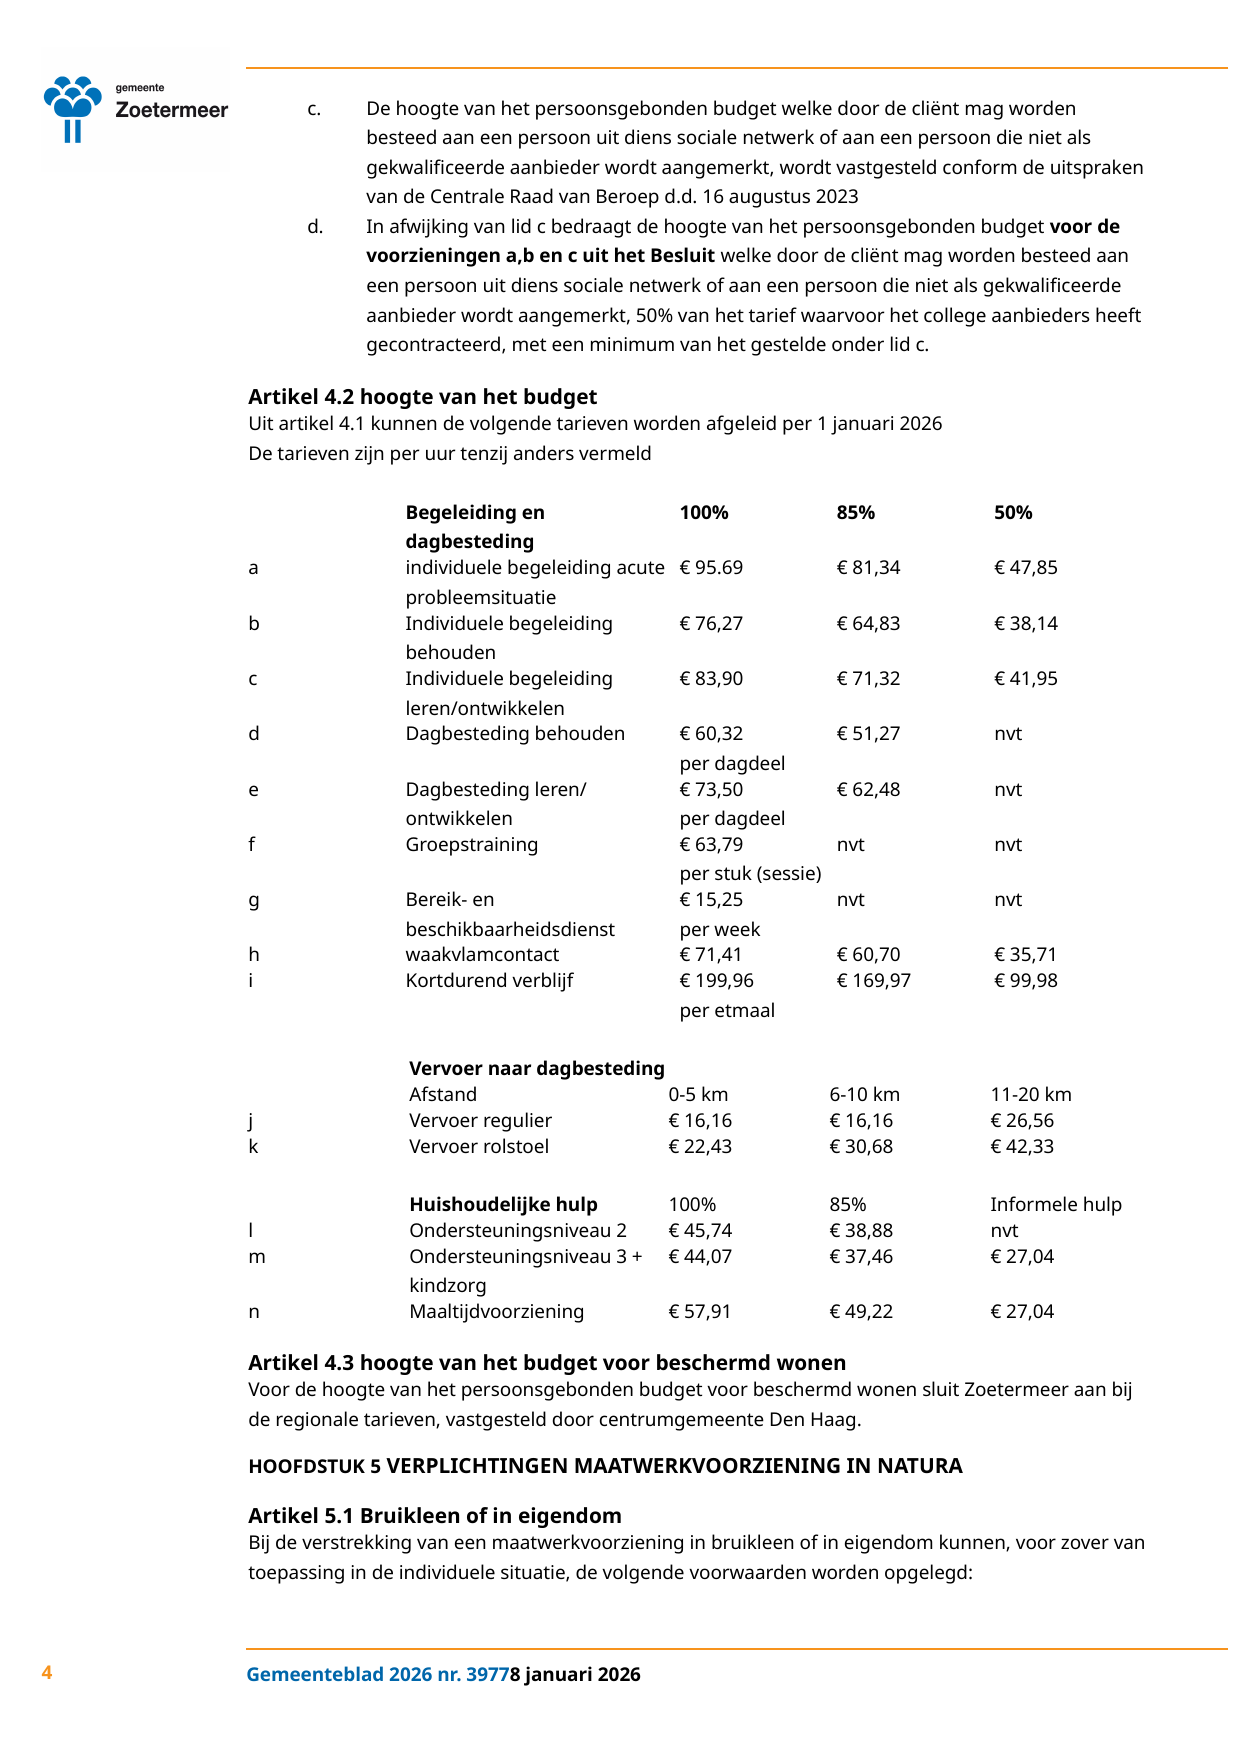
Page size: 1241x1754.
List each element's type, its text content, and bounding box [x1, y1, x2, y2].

table_cell € 99,98 [994, 968, 1152, 1023]
table_header 85% [837, 499, 994, 554]
table_cell € 44,07 [668, 1243, 829, 1298]
table_header [990, 1056, 1152, 1081]
table_cell € 81,34 [837, 555, 994, 610]
table_cell g [248, 886, 405, 942]
table_header [668, 1056, 829, 1081]
table_cell Vervoer rolstoel [409, 1133, 668, 1158]
table_cell k [248, 1133, 409, 1158]
table_cell € 16,16 [668, 1107, 829, 1133]
table_cell Ondersteuningsniveau 2 [409, 1217, 668, 1243]
table_cell € 60,32 per dagdeel [679, 720, 837, 776]
table_cell € 41,95 [994, 665, 1152, 720]
table_cell 6-10 km [829, 1081, 990, 1107]
table_cell d [248, 720, 405, 776]
table_cell € 27,04 [990, 1298, 1152, 1324]
table_cell 11-20 km [990, 1081, 1152, 1107]
table_cell € 71,32 [837, 665, 994, 720]
table_cell nvt [990, 1217, 1152, 1243]
table_cell Maaltijdvoorziening [409, 1298, 668, 1324]
table_cell € 38,14 [994, 610, 1152, 665]
table_cell i [248, 968, 405, 1023]
table_cell € 47,85 [994, 555, 1152, 610]
table_cell € 15,25 per week [679, 886, 837, 942]
text Voor de hoogte van het persoonsgebonden budget voor beschermd wonen sluit Zoetermeer aan bij de regionale tarieven, vastgesteld door centrumgemeente Den Haag. [248, 1376, 1152, 1432]
table_cell € 16,16 [829, 1107, 990, 1133]
list De hoogte van het persoonsgebonden budget welke door de cliënt mag worden besteed aan een persoon uit diens sociale netwerk of aan een persoon die niet als gekwalificeerde aanbieder wordt aangemerkt, wordt vastgesteld conform de uitspraken van de Centrale Raad van Beroep d.d. 16 augustus 2023 [307, 95, 1152, 209]
table_header 50% [994, 499, 1152, 554]
table_cell € 83,90 [679, 665, 837, 720]
table_cell nvt [994, 831, 1152, 886]
table_cell a [248, 555, 405, 610]
text Artikel 4.3 hoogte van het budget voor beschermd wonen [248, 1348, 1152, 1376]
table_header Vervoer naar dagbesteding [409, 1056, 668, 1081]
table_cell € 64,83 [837, 610, 994, 665]
table_cell € 95.69 [679, 555, 837, 610]
table_cell € 27,04 [990, 1243, 1152, 1298]
table_cell h [248, 942, 405, 967]
table_cell € 22,43 [668, 1133, 829, 1158]
table_cell € 51,27 [837, 720, 994, 776]
table_header [248, 1056, 409, 1081]
table_cell e [248, 776, 405, 831]
table_cell nvt [837, 886, 994, 942]
table_cell b [248, 610, 405, 665]
table_header 85% [829, 1191, 990, 1217]
table_header 100% [679, 499, 837, 554]
table_cell individuele begeleiding acute probleemsituatie [405, 555, 679, 610]
table_cell l [248, 1217, 409, 1243]
table_cell Dagbesteding behouden [405, 720, 679, 776]
table_cell j [248, 1107, 409, 1133]
text Artikel 5.1 Bruikleen of in eigendom [248, 1501, 1152, 1529]
table_header [829, 1056, 990, 1081]
table_cell € 30,68 [829, 1133, 990, 1158]
table_cell waakvlamcontact [405, 942, 679, 967]
table_cell Individuele begeleiding behouden [405, 610, 679, 665]
table_cell Groepstraining [405, 831, 679, 886]
table_cell € 37,46 [829, 1243, 990, 1298]
table_cell Vervoer regulier [409, 1107, 668, 1133]
text De tarieven zijn per uur tenzij anders vermeld [248, 440, 1152, 466]
table_cell Individuele begeleiding leren/ontwikkelen [405, 665, 679, 720]
table_cell 0-5 km [668, 1081, 829, 1107]
table_cell n [248, 1298, 409, 1324]
table_cell € 63,79 per stuk (sessie) [679, 831, 837, 886]
table_cell Afstand [409, 1081, 668, 1107]
table_cell € 62,48 [837, 776, 994, 831]
table_cell € 49,22 [829, 1298, 990, 1324]
table_cell € 45,74 [668, 1217, 829, 1243]
table_header Begeleiding en dagbesteding [405, 499, 679, 554]
table_cell € 71,41 [679, 942, 837, 967]
table_cell nvt [994, 886, 1152, 942]
table_cell € 26,56 [990, 1107, 1152, 1133]
picture [41, 47, 231, 172]
table_cell € 42,33 [990, 1133, 1152, 1158]
text Uit artikel 4.1 kunnen de volgende tarieven worden afgeleid per 1 januari 2026 [248, 410, 1152, 436]
table_cell [248, 1081, 409, 1107]
table_header Informele hulp [990, 1191, 1152, 1217]
table_cell Dagbesteding leren/ ontwikkelen [405, 776, 679, 831]
text Artikel 4.2 hoogte van het budget [248, 382, 1152, 410]
table_cell f [248, 831, 405, 886]
table_cell Bereik- en beschikbaarheidsdienst [405, 886, 679, 942]
table_header Huishoudelijke hulp [409, 1191, 668, 1217]
table_cell € 169,97 [837, 968, 994, 1023]
table_cell € 76,27 [679, 610, 837, 665]
text Bij de verstrekking van een maatwerkvoorziening in bruikleen of in eigendom kunnen, voor zover van toepassing in de individuele situatie, de volgende voorwaarden worden opgelegd: [248, 1529, 1152, 1585]
table_cell € 38,88 [829, 1217, 990, 1243]
table_header [248, 1191, 409, 1217]
table_cell Ondersteuningsniveau 3 + kindzorg [409, 1243, 668, 1298]
text HOOFDSTUK 5 VERPLICHTINGEN MAATWERKVOORZIENING IN NATURA [248, 1452, 1152, 1480]
table_cell € 73,50 per dagdeel [679, 776, 837, 831]
table_cell € 199,96 per etmaal [679, 968, 837, 1023]
table_header [248, 499, 405, 554]
table_cell € 57,91 [668, 1298, 829, 1324]
table_cell Kortdurend verblijf [405, 968, 679, 1023]
table_cell € 60,70 [837, 942, 994, 967]
table_cell m [248, 1243, 409, 1298]
table_header 100% [668, 1191, 829, 1217]
list In afwijking van lid c bedraagt de hoogte van het persoonsgebonden budget voor de voorzieningen a,b en c uit het Besluit welke door de cliënt mag worden besteed aan een persoon uit diens sociale netwerk of aan een persoon die niet als gekwalificeerde aanbieder wordt aangemerkt, 50% van het tarief waarvoor het college aanbieders heeft gecontracteerd, met een minimum van het gestelde onder lid c. [307, 213, 1152, 357]
table_cell nvt [994, 776, 1152, 831]
table_cell nvt [837, 831, 994, 886]
table_cell c [248, 665, 405, 720]
table_cell € 35,71 [994, 942, 1152, 967]
table_cell nvt [994, 720, 1152, 776]
